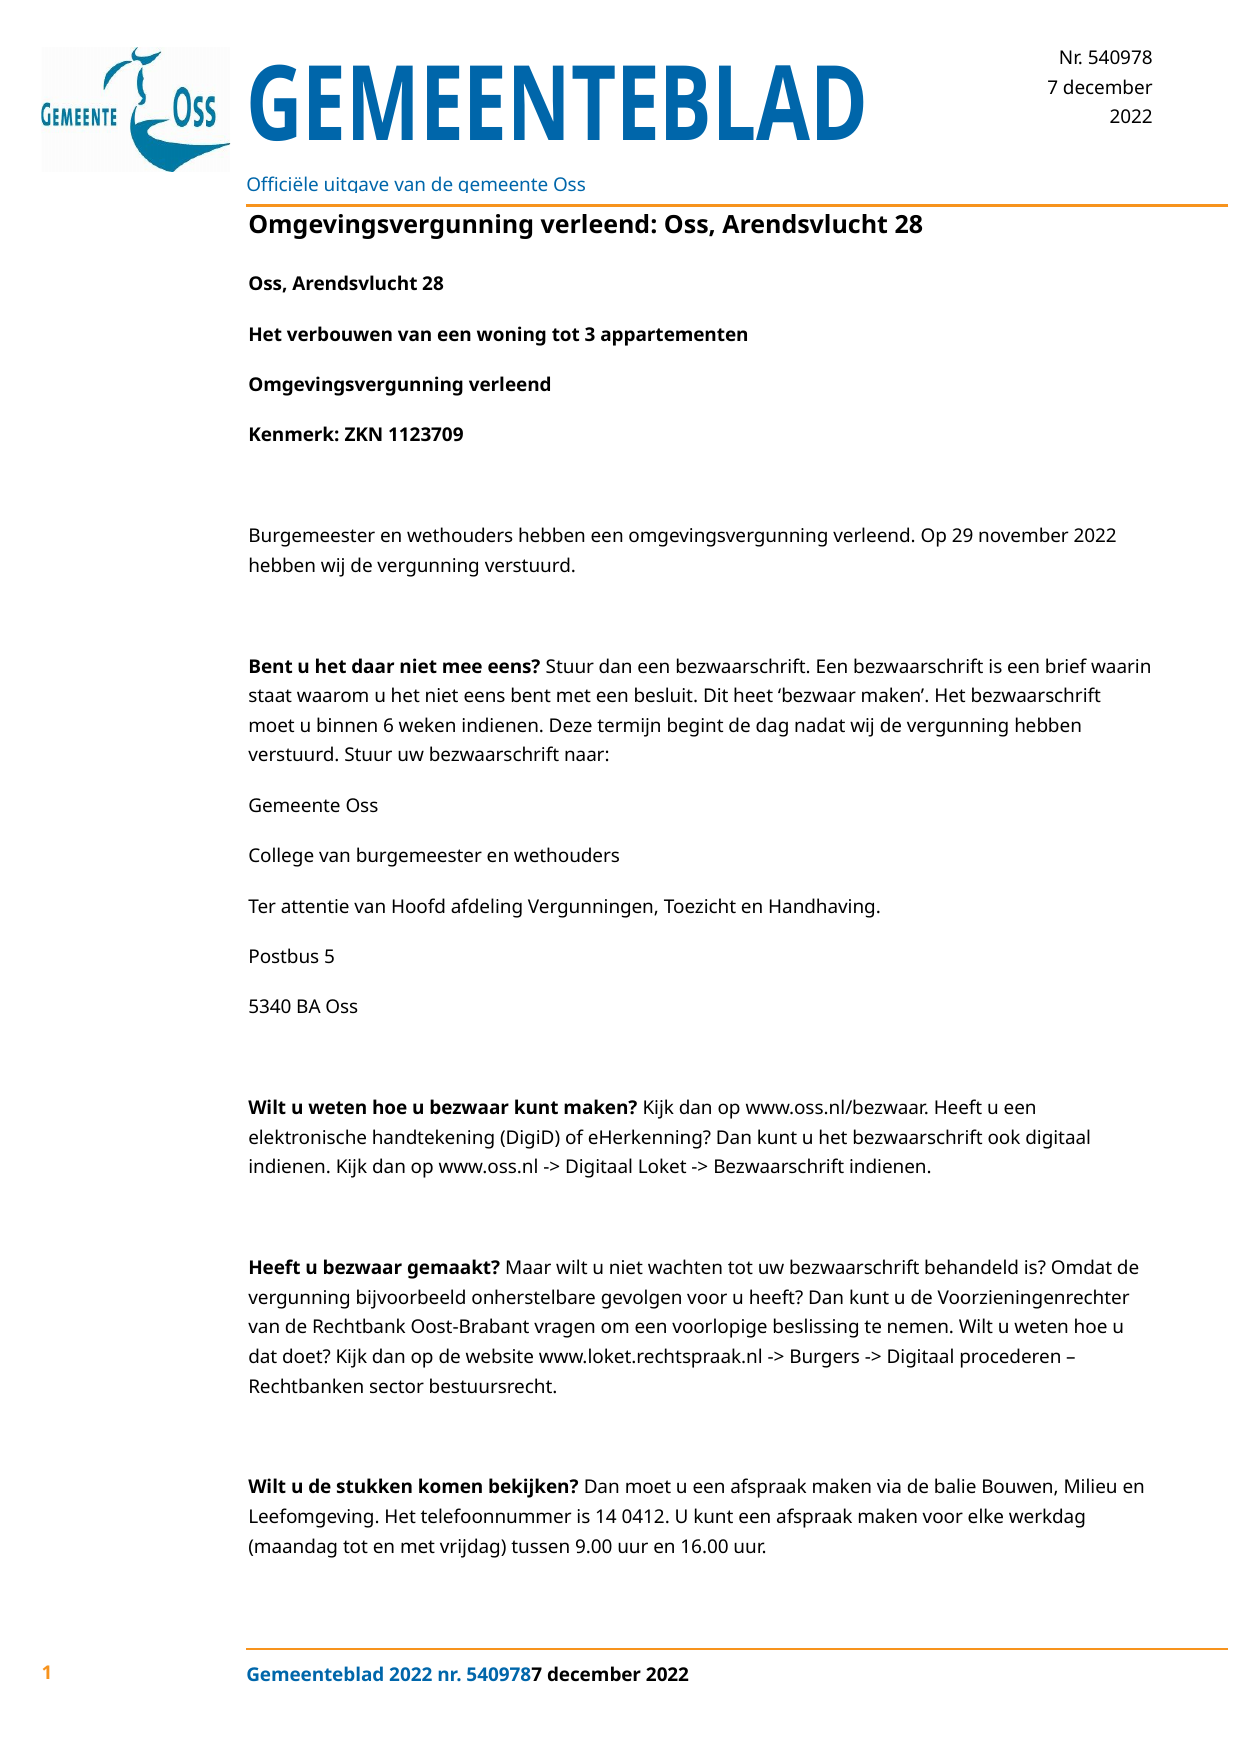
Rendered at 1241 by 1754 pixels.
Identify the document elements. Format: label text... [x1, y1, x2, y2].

text Heeft u bezwaar gemaakt? Maar wilt u niet wachten tot uw bezwaarschrift behandeld is? Omdat de vergunning bijvoorbeeld onherstelbare gevolgen voor u heeft? Dan kunt u de Voorzieningenrechter van de Rechtbank Oost-Brabant vragen om een voorlopige beslissing te nemen. Wilt u weten hoe u dat doet? Kijk dan op de website www.loket.rechtspraak.nl -> Burgers -> Digitaal procederen – Rechtbanken sector bestuursrecht. [248, 1254, 1152, 1398]
picture [41, 47, 231, 172]
text Ter attentie van Hoofd afdeling Vergunningen, Toezicht en Handhaving. [248, 893, 1152, 918]
text College van burgemeester en wethouders [248, 842, 1152, 868]
text Wilt u weten hoe u bezwaar kunt maken? Kijk dan op www.oss.nl/bezwaar. Heeft u een elektronische handtekening (DigiD) of eHerkenning? Dan kunt u het bezwaarschrift ook digitaal indienen. Kijk dan op www.oss.nl -> Digitaal Loket -> Bezwaarschrift indienen. [248, 1094, 1152, 1179]
text Postbus 5 [248, 943, 1152, 969]
text Burgemeester en wethouders hebben een omgevingsvergunning verleend. Op 29 november 2022 hebben wij de vergunning verstuurd. [248, 522, 1152, 578]
text Het verbouwen van een woning tot 3 appartementen [248, 321, 1152, 346]
text Bent u het daar niet mee eens? Stuur dan een bezwaarschrift. Een bezwaarschrift is een brief waarin staat waarom u het niet eens bent met een besluit. Dit heet ‘bezwaar maken’. Het bezwaarschrift moet u binnen 6 weken indienen. Deze termijn begint de dag nadat wij de vergunning hebben verstuurd. Stuur uw bezwaarschrift naar: [248, 653, 1152, 767]
text Omgevingsvergunning verleend [248, 371, 1152, 397]
text Kenmerk: ZKN 1123709 [248, 422, 1152, 447]
text Omgevingsvergunning verleend: Oss, Arendsvlucht 28 [248, 207, 1152, 241]
text Wilt u de stukken komen bekijken? Dan moet u een afspraak maken via de balie Bouwen, Milieu en Leefomgeving. Het telefoonnummer is 14 0412. U kunt een afspraak maken voor elke werkdag (maandag tot en met vrijdag) tussen 9.00 uur en 16.00 uur. [248, 1474, 1152, 1558]
text Oss, Arendsvlucht 28 [248, 270, 1152, 296]
text 5340 BA Oss [248, 994, 1152, 1019]
text Gemeente Oss [248, 792, 1152, 818]
